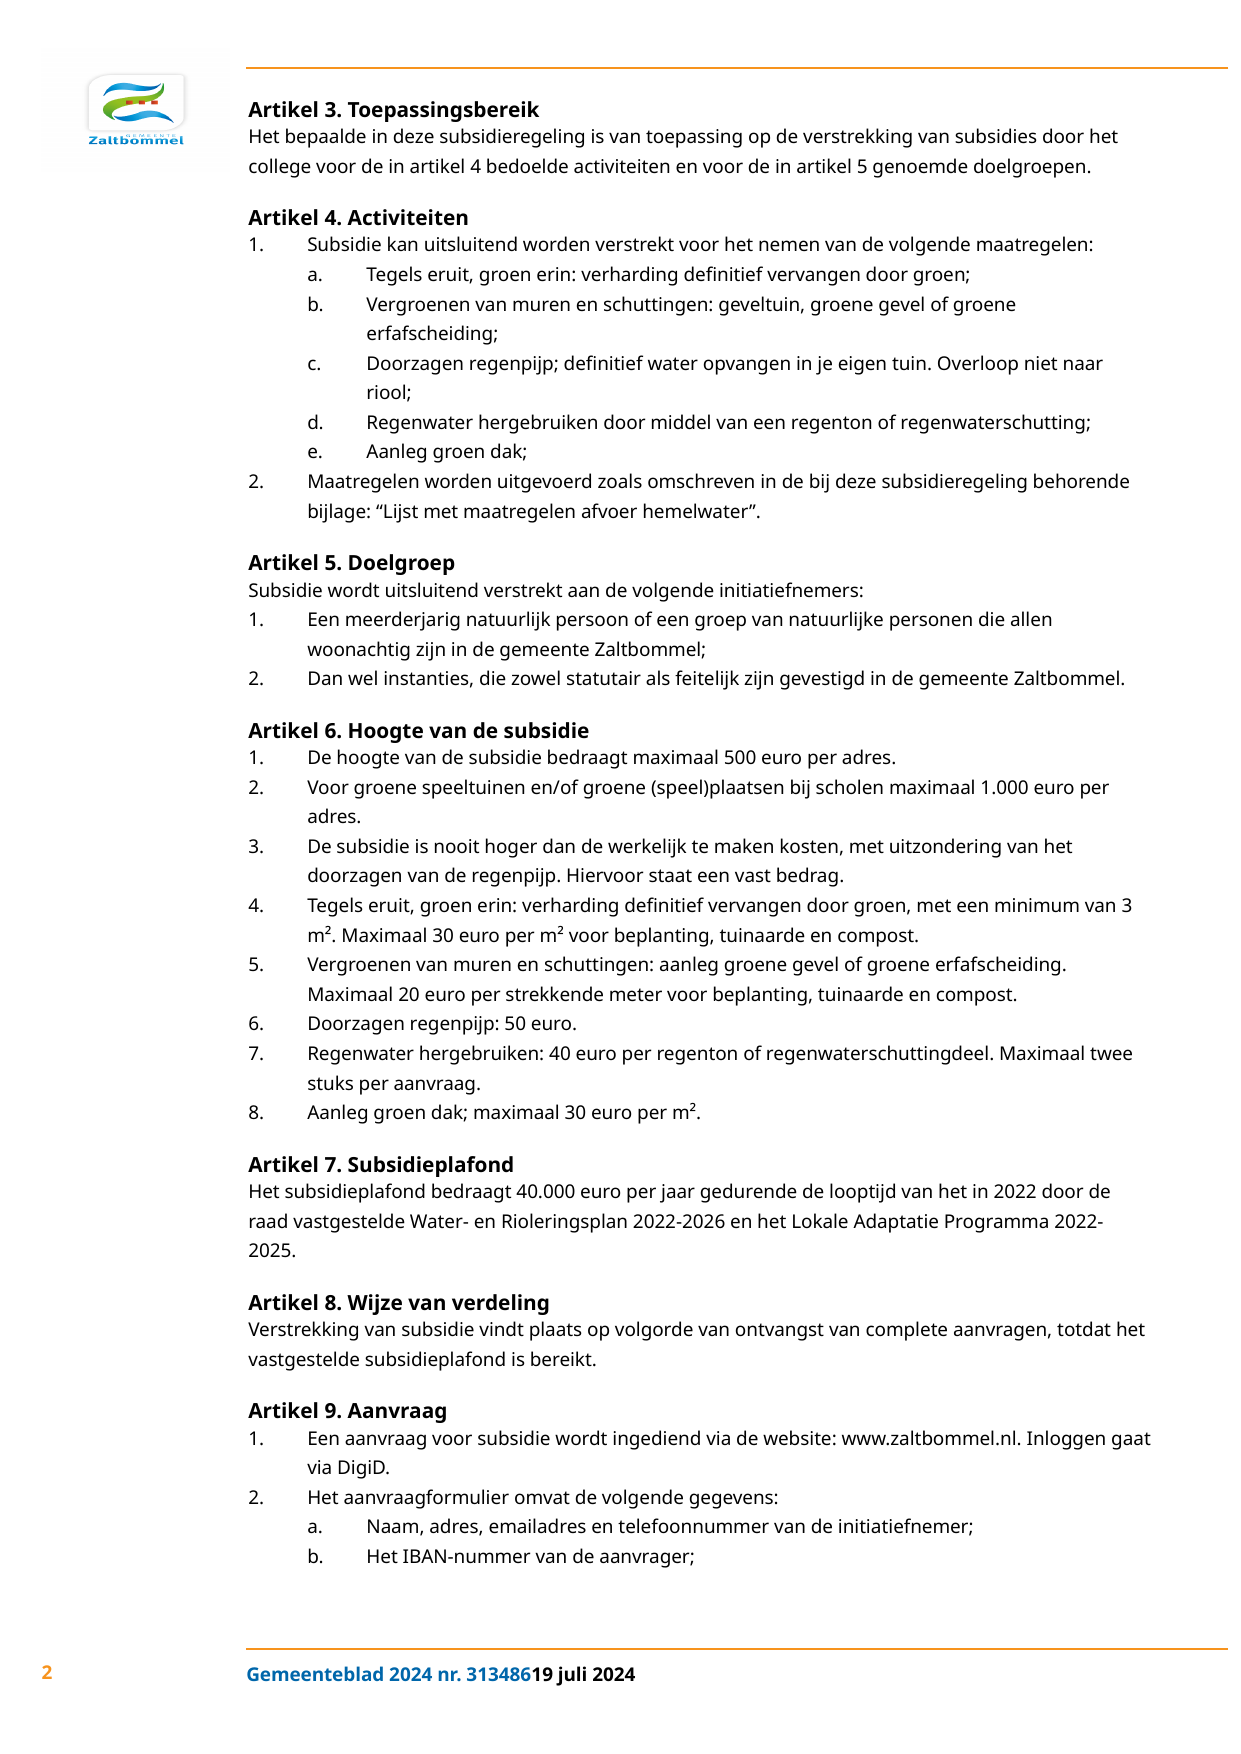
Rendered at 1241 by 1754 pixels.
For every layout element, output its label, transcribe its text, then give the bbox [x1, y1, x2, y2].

list Vergroenen van muren en schuttingen: aanleg groene gevel of groene erfafscheiding. Maximaal 20 euro per strekkende meter voor beplanting, tuinaarde en compost. [248, 951, 1152, 1007]
list De subsidie is nooit hoger dan de werkelijk te maken kosten, met uitzondering van het doorzagen van de regenpijp. Hiervoor staat een vast bedrag. [248, 833, 1152, 888]
list Voor groene speeltuinen en/of groene (speel)plaatsen bij scholen maximaal 1.000 euro per adres. [248, 774, 1152, 829]
text Artikel 7. Subsidieplafond [248, 1150, 1152, 1178]
picture [41, 47, 231, 172]
list Regenwater hergebruiken door middel van een regenton of regenwaterschutting; [307, 409, 1152, 435]
list Naam, adres, emailadres en telefoonnummer van de initiatiefnemer; [307, 1513, 1152, 1539]
text Artikel 3. Toepassingsbereik [248, 95, 1152, 123]
list De hoogte van de subsidie bedraagt maximaal 500 euro per adres. [248, 744, 1152, 770]
text Artikel 5. Doelgroep [248, 548, 1152, 577]
list Doorzagen regenpijp: 50 euro. [248, 1011, 1152, 1036]
text Artikel 6. Hoogte van de subsidie [248, 716, 1152, 744]
list Doorzagen regenpijp; definitief water opvangen in je eigen tuin. Overloop niet naar riool; [307, 350, 1152, 405]
list Aanleg groen dak; maximaal 30 euro per m². [248, 1099, 1152, 1125]
list Een aanvraag voor subsidie wordt ingediend via de website: www.zaltbommel.nl. Inloggen gaat via DigiD. [248, 1425, 1152, 1480]
list Regenwater hergebruiken: 40 euro per regenton of regenwaterschuttingdeel. Maximaal twee stuks per aanvraag. [248, 1040, 1152, 1096]
text Artikel 8. Wijze van verdeling [248, 1288, 1152, 1316]
list Tegels eruit, groen erin: verharding definitief vervangen door groen, met een minimum van 3 m². Maximaal 30 euro per m² voor beplanting, tuinaarde en compost. [248, 892, 1152, 948]
list Maatregelen worden uitgevoerd zoals omschreven in de bij deze subsidieregeling behorende bijlage: “Lijst met maatregelen afvoer hemelwater”. [248, 468, 1152, 524]
text Artikel 4. Activiteiten [248, 203, 1152, 232]
list Vergroenen van muren en schuttingen: geveltuin, groene gevel of groene erfafscheiding; [307, 291, 1152, 346]
list Het IBAN-nummer van de aanvrager; [307, 1543, 1152, 1569]
text Verstrekking van subsidie vindt plaats op volgorde van ontvangst van complete aanvragen, totdat het vastgestelde subsidieplafond is bereikt. [248, 1316, 1152, 1372]
text Het bepaalde in deze subsidieregeling is van toepassing op de verstrekking van subsidies door het college voor de in artikel 4 bedoelde activiteiten en voor de in artikel 5 genoemde doelgroepen. [248, 123, 1152, 178]
list Het aanvraagformulier omvat de volgende gegevens: [248, 1484, 1152, 1509]
list Dan wel instanties, die zowel statutair als feitelijk zijn gevestigd in de gemeente Zaltbommel. [248, 666, 1152, 691]
list Aanleg groen dak; [307, 439, 1152, 464]
text Subsidie wordt uitsluitend verstrekt aan de volgende initiatiefnemers: [248, 577, 1152, 602]
list Tegels eruit, groen erin: verharding definitief vervangen door groen; [307, 261, 1152, 287]
list Een meerderjarig natuurlijk persoon of een groep van natuurlijke personen die allen woonachtig zijn in de gemeente Zaltbommel; [248, 606, 1152, 662]
list Subsidie kan uitsluitend worden verstrekt voor het nemen van de volgende maatregelen: [248, 232, 1152, 257]
text Het subsidieplafond bedraagt 40.000 euro per jaar gedurende de looptijd van het in 2022 door de raad vastgestelde Water- en Rioleringsplan 2022-2026 en het Lokale Adaptatie Programma 2022-2025. [248, 1178, 1152, 1263]
text Artikel 9. Aanvraag [248, 1396, 1152, 1425]
